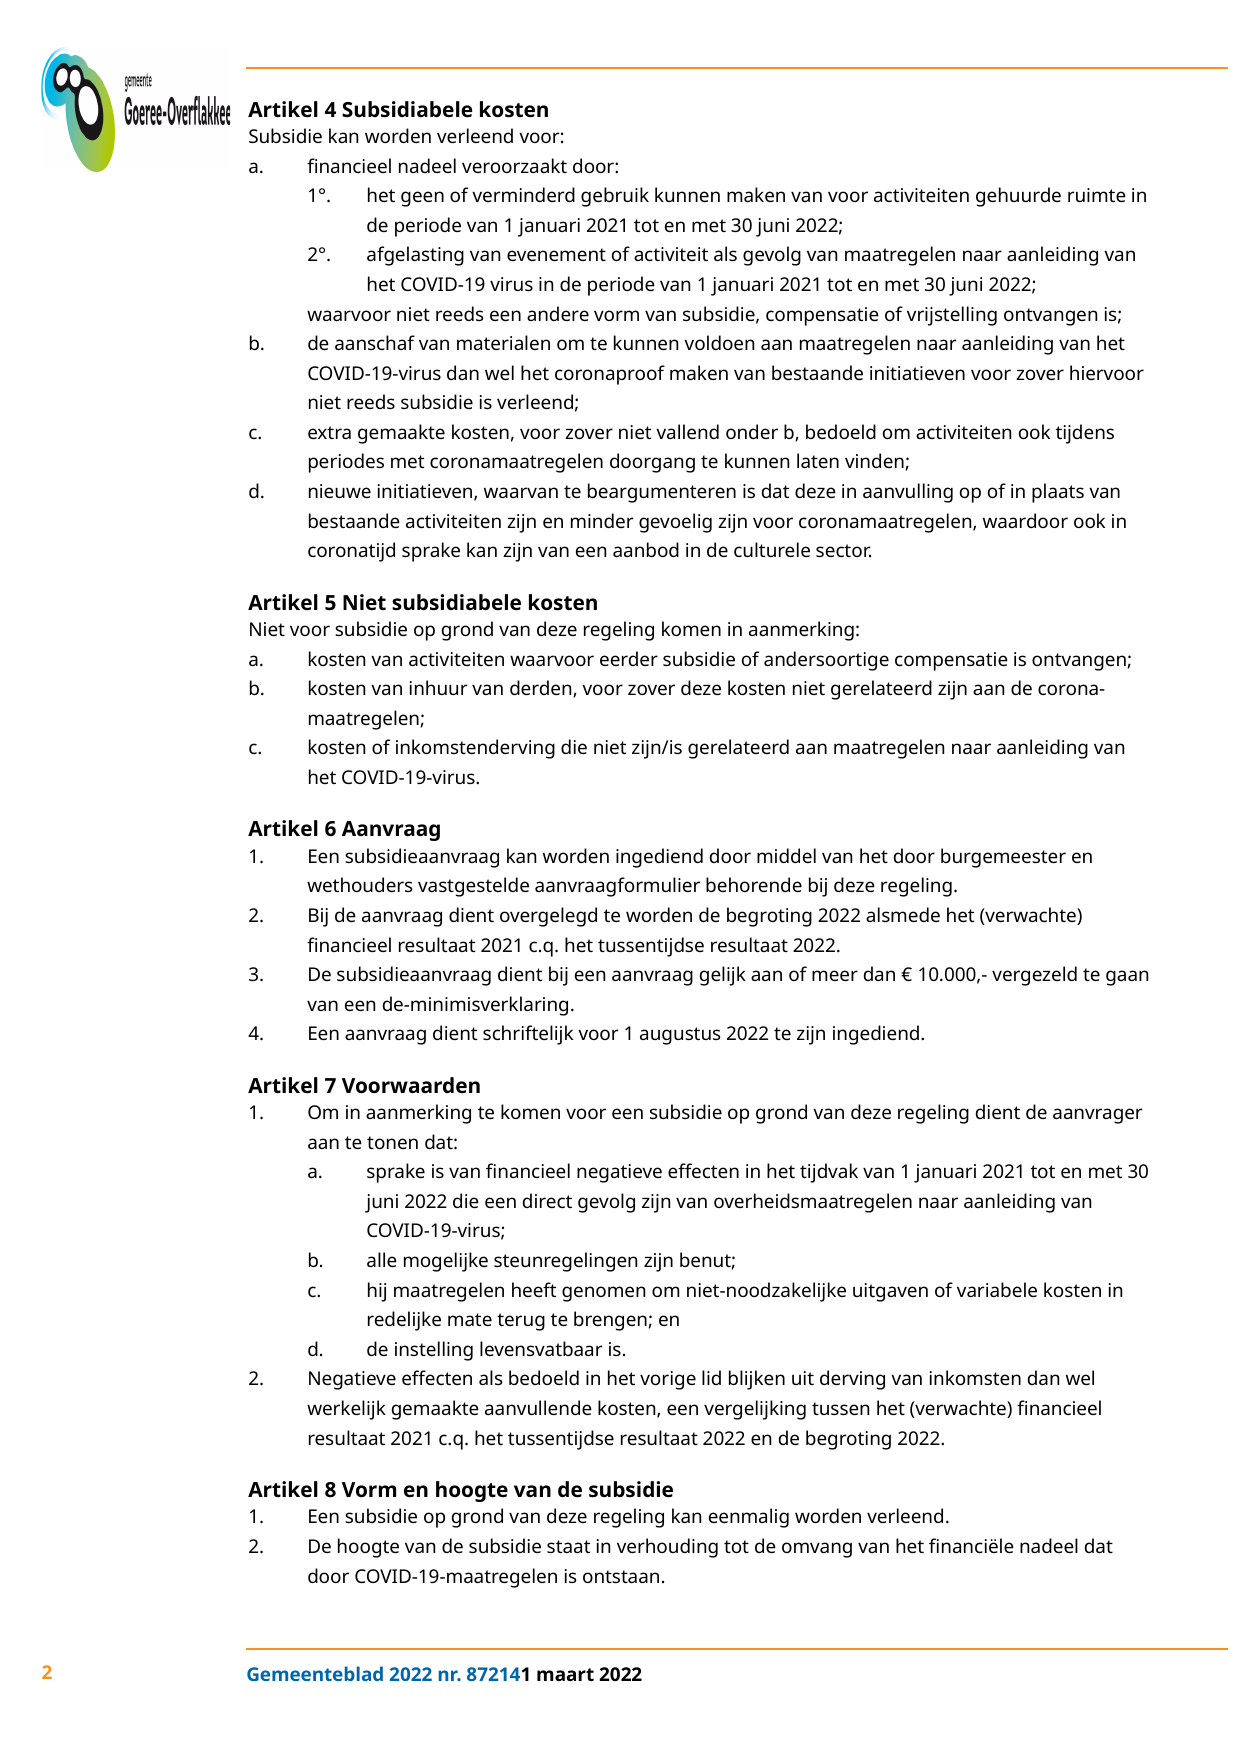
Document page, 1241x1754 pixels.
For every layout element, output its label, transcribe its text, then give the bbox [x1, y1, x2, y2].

list Een aanvraag dient schriftelijk voor 1 augustus 2022 te zijn ingediend. [248, 1021, 1152, 1046]
list afgelasting van evenement of activiteit als gevolg van maatregelen naar aanleiding van het COVID-19 virus in de periode van 1 januari 2021 tot en met 30 juni 2022; [307, 242, 1152, 297]
list kosten van activiteiten waarvoor eerder subsidie of andersoortige compensatie is ontvangen; [248, 646, 1152, 672]
text Artikel 7 Voorwaarden [248, 1071, 1152, 1099]
list de instelling levensvatbaar is. [307, 1336, 1152, 1362]
list de aanschaf van materialen om te kunnen voldoen aan maatregelen naar aanleiding van het COVID-19-virus dan wel het coronaproof maken van bestaande initiatieven voor zover hiervoor niet reeds subsidie is verleend; [248, 330, 1152, 415]
list De hoogte van de subsidie staat in verhouding tot de omvang van het financiële nadeel dat door COVID-19-maatregelen is ontstaan. [248, 1533, 1152, 1588]
list extra gemaakte kosten, voor zover niet vallend onder b, bedoeld om activiteiten ook tijdens periodes met coronamaatregelen doorgang te kunnen laten vinden; [248, 419, 1152, 474]
list hij maatregelen heeft genomen om niet-noodzakelijke uitgaven of variabele kosten in redelijke mate terug te brengen; en [307, 1277, 1152, 1332]
list Negatieve effecten als bedoeld in het vorige lid blijken uit derving van inkomsten dan wel werkelijk gemaakte aanvullende kosten, een vergelijking tussen het (verwachte) financieel resultaat 2021 c.q. het tussentijdse resultaat 2022 en de begroting 2022. [248, 1366, 1152, 1451]
text Subsidie kan worden verleend voor: [248, 123, 1152, 149]
text Artikel 6 Aanvraag [248, 814, 1152, 843]
list nieuwe initiatieven, waarvan te beargumenteren is dat deze in aanvulling op of in plaats van bestaande activiteiten zijn en minder gevoelig zijn voor coronamaatregelen, waardoor ook in coronatijd sprake kan zijn van een aanbod in de culturele sector. [248, 478, 1152, 563]
text Artikel 8 Vorm en hoogte van de subsidie [248, 1475, 1152, 1504]
list Een subsidie op grond van deze regeling kan eenmalig worden verleend. [248, 1504, 1152, 1529]
list sprake is van financieel negatieve effecten in het tijdvak van 1 januari 2021 tot en met 30 juni 2022 die een direct gevolg zijn van overheidsmaatregelen naar aanleiding van COVID-19-virus; [307, 1158, 1152, 1243]
list kosten of inkomstenderving die niet zijn/is gerelateerd aan maatregelen naar aanleiding van het COVID-19-virus. [248, 734, 1152, 790]
text Artikel 4 Subsidiabele kosten [248, 95, 1152, 123]
list het geen of verminderd gebruik kunnen maken van voor activiteiten gehuurde ruimte in de periode van 1 januari 2021 tot en met 30 juni 2022; [307, 182, 1152, 238]
picture [41, 47, 231, 172]
list Bij de aanvraag dient overgelegd te worden de begroting 2022 alsmede het (verwachte) financieel resultaat 2021 c.q. het tussentijdse resultaat 2022. [248, 902, 1152, 957]
text Niet voor subsidie op grond van deze regeling komen in aanmerking: [248, 616, 1152, 642]
list kosten van inhuur van derden, voor zover deze kosten niet gerelateerd zijn aan de corona-maatregelen; [248, 675, 1152, 731]
list financieel nadeel veroorzaakt door: [248, 153, 1152, 178]
list Een subsidieaanvraag kan worden ingediend door middel van het door burgemeester en wethouders vastgestelde aanvraagformulier behorende bij deze regeling. [248, 843, 1152, 898]
list De subsidieaanvraag dient bij een aanvraag gelijk aan of meer dan € 10.000,- vergezeld te gaan van een de-minimisverklaring. [248, 961, 1152, 1017]
list Om in aanmerking te komen voor een subsidie op grond van deze regeling dient de aanvrager aan te tonen dat: [248, 1099, 1152, 1155]
list waarvoor niet reeds een andere vorm van subsidie, compensatie of vrijstelling ontvangen is; [248, 301, 1152, 326]
text Artikel 5 Niet subsidiabele kosten [248, 588, 1152, 616]
list alle mogelijke steunregelingen zijn benut; [307, 1247, 1152, 1273]
